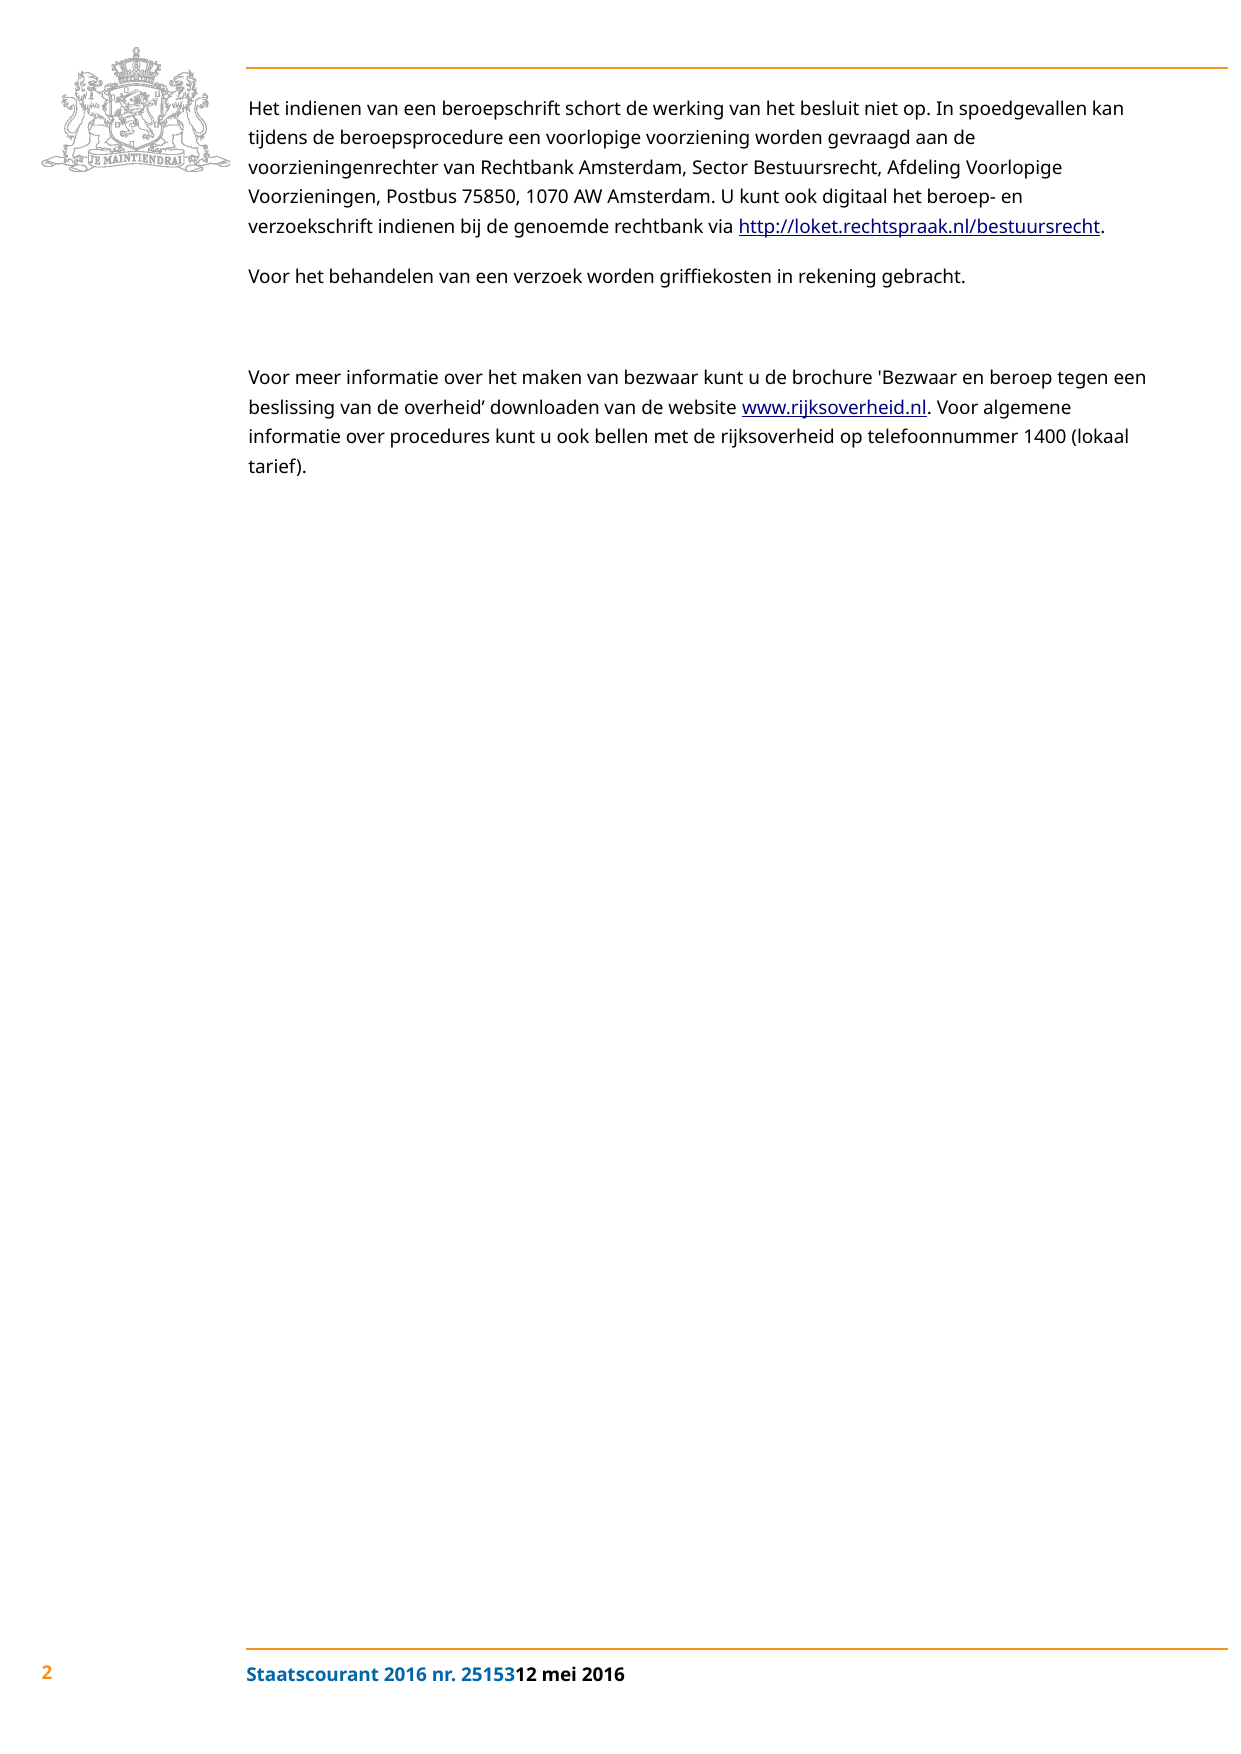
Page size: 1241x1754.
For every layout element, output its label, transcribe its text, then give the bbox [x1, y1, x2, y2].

text Voor meer informatie over het maken van bezwaar kunt u de brochure 'Bezwaar en beroep tegen een beslissing van de overheid’ downloaden van de website www.rijksoverheid.nl. Voor algemene informatie over procedures kunt u ook bellen met de rijksoverheid op telefoonnummer 1400 (lokaal tarief). [248, 364, 1152, 479]
text Het indienen van een beroepschrift schort de werking van het besluit niet op. In spoedgevallen kan tijdens de beroepsprocedure een voorlopige voorziening worden gevraagd aan de voorzieningenrechter van Rechtbank Amsterdam, Sector Bestuursrecht, Afdeling Voorlopige Voorzieningen, Postbus 75850, 1070 AW Amsterdam. U kunt ook digitaal het beroep- en verzoekschrift indienen bij de genoemde rechtbank via http://loket.rechtspraak.nl/bestuursrecht. [248, 95, 1152, 239]
text Voor het behandelen van een verzoek worden griffiekosten in rekening gebracht. [248, 263, 1152, 289]
picture [41, 47, 231, 172]
